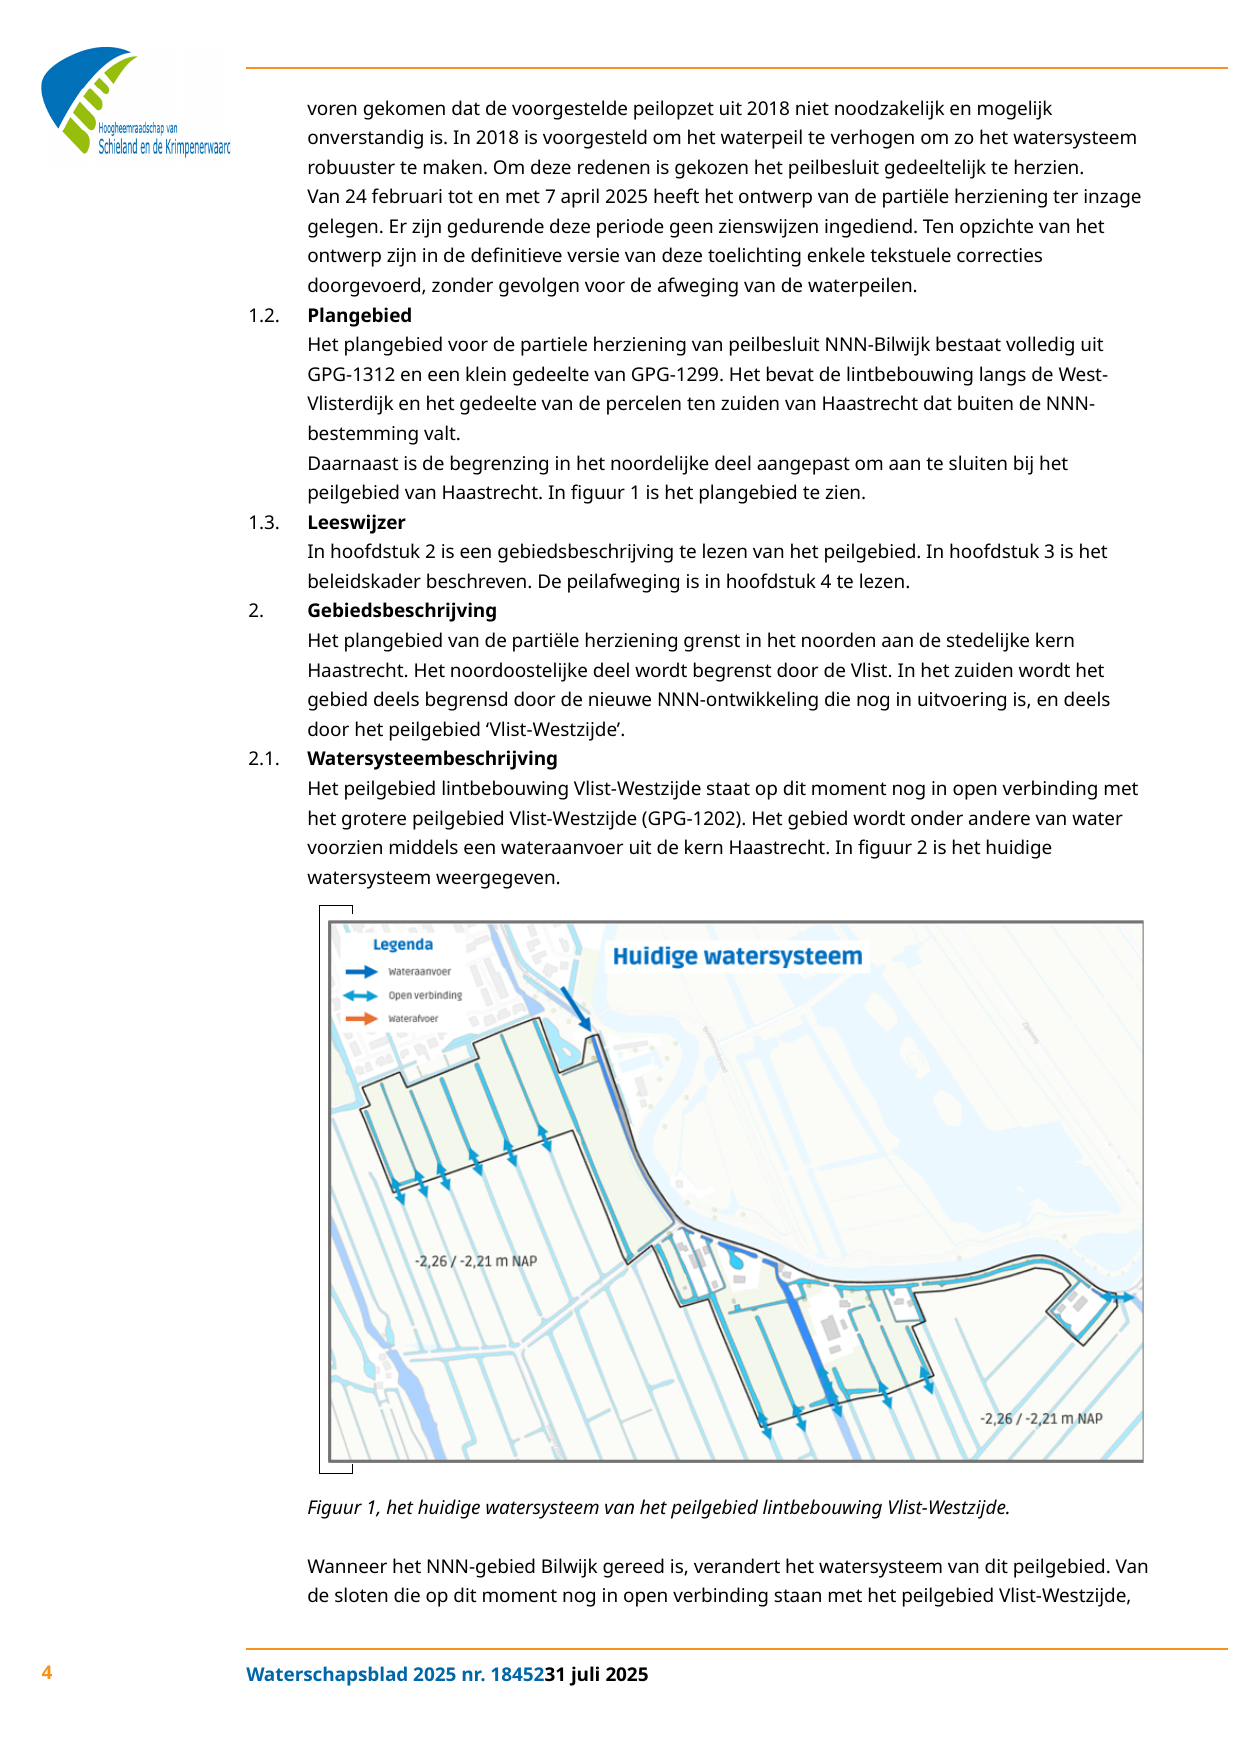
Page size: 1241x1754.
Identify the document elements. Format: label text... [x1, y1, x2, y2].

list Wanneer het NNN-gebied Bilwijk gereed is, verandert het watersysteem van dit peilgebied. Van de sloten die op dit moment nog in open verbinding staan met het peilgebied Vlist-Westzijde, [248, 1553, 1152, 1608]
list In hoofdstuk 2 is een gebiedsbeschrijving te lezen van het peilgebied. In hoofdstuk 3 is het beleidskader beschreven. De peilafweging is in hoofdstuk 4 te lezen. [248, 538, 1152, 594]
list Van 24 februari tot en met 7 april 2025 heeft het ontwerp van de partiële herziening ter inzage gelegen. Er zijn gedurende deze periode geen zienswijzen ingediend. Ten opzichte van het ontwerp zijn in de definitieve versie van deze toelichting enkele tekstuele correcties doorgevoerd, zonder gevolgen voor de afweging van de waterpeilen. [248, 183, 1152, 298]
list Gebiedsbeschrijving [248, 598, 1152, 623]
list Daarnaast is de begrenzing in het noordelijke deel aangepast om aan te sluiten bij het peilgebied van Haastrecht. In figuur 1 is het plangebied te zien. [248, 450, 1152, 505]
list Figuur 1, het huidige watersysteem van het peilgebied lintbebouwing Vlist-Westzijde. [248, 1494, 1152, 1519]
list Watersysteembeschrijving [248, 746, 1152, 771]
list Het peilgebied lintbebouwing Vlist-Westzijde staat op dit moment nog in open verbinding met het grotere peilgebied Vlist-Westzijde (GPG-1202). Het gebied wordt onder andere van water voorzien middels een wateraanvoer uit de kern Haastrecht. In figuur 2 is het huidige watersysteem weergegeven. [248, 775, 1152, 890]
picture [327, 914, 1149, 1464]
list voren gekomen dat de voorgestelde peilopzet uit 2018 niet noodzakelijk en mogelijk onverstandig is. In 2018 is voorgesteld om het waterpeil te verhogen om zo het watersysteem robuuster te maken. Om deze redenen is gekozen het peilbesluit gedeeltelijk te herzien. [248, 95, 1152, 180]
list Plangebied [248, 302, 1152, 328]
list Het plangebied voor de partiele herziening van peilbesluit NNN-Bilwijk bestaat volledig uit GPG-1312 en een klein gedeelte van GPG-1299. Het bevat de lintbebouwing langs de West-Vlisterdijk en het gedeelte van de percelen ten zuiden van Haastrecht dat buiten de NNN-bestemming valt. [248, 331, 1152, 446]
list Het plangebied van de partiële herziening grenst in het noorden aan de stedelijke kern Haastrecht. Het noordoostelijke deel wordt begrenst door de Vlist. In het zuiden wordt het gebied deels begrensd door de nieuwe NNN-ontwikkeling die nog in uitvoering is, en deels door het peilgebied ‘Vlist-Westzijde’. [248, 627, 1152, 742]
list Leeswijzer [248, 509, 1152, 535]
picture [41, 47, 231, 172]
